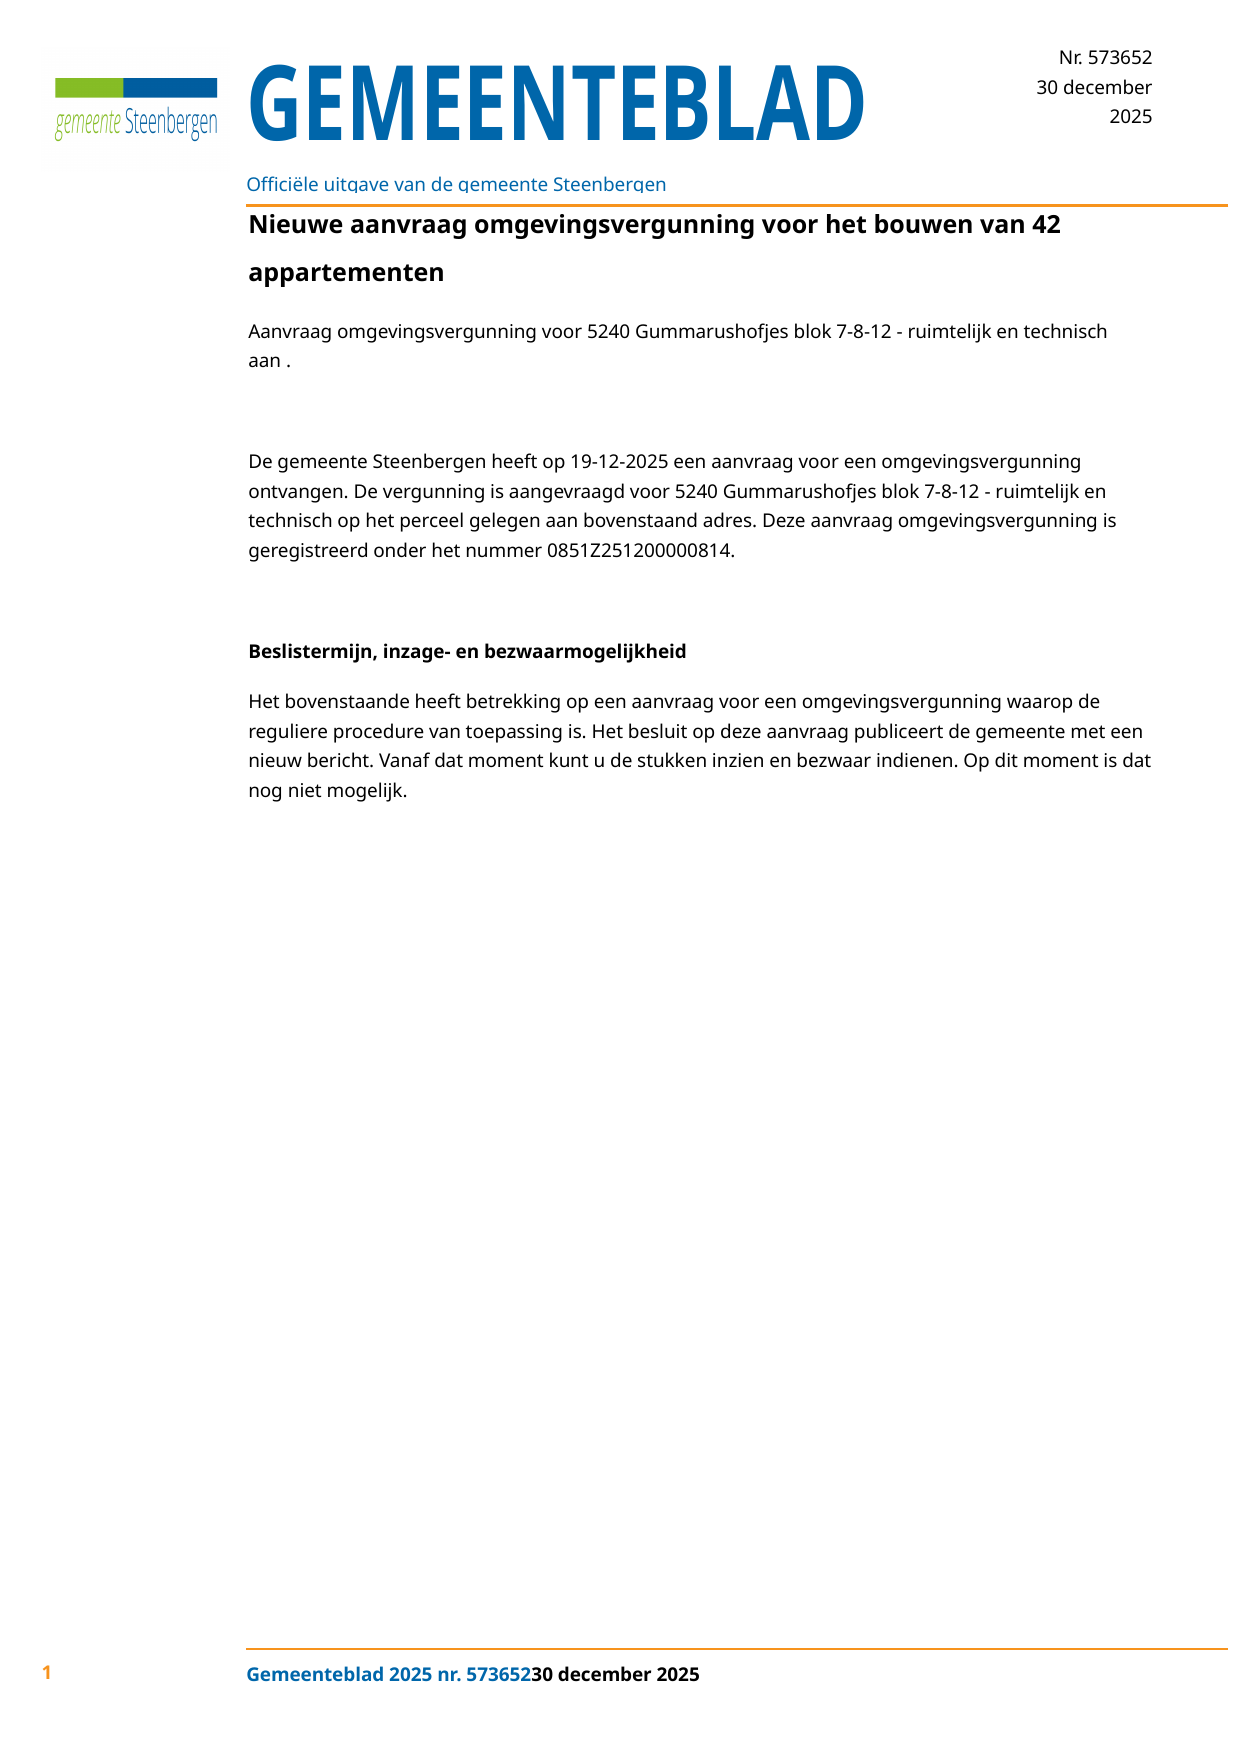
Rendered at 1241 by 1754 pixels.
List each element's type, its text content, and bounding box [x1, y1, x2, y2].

text De gemeente Steenbergen heeft op 19-12-2025 een aanvraag voor een omgevingsvergunning ontvangen. De vergunning is aangevraagd voor 5240 Gummarushofjes blok 7-8-12 - ruimtelijk en technisch op het perceel gelegen aan bovenstaand adres. Deze aanvraag omgevingsvergunning is geregistreerd onder het nummer 0851Z251200000814. [248, 448, 1152, 563]
text Aanvraag omgevingsvergunning voor 5240 Gummarushofjes blok 7-8-12 - ruimtelijk en technisch aan . [248, 318, 1152, 373]
picture [41, 47, 231, 172]
text Het bovenstaande heeft betrekking op een aanvraag voor een omgevingsvergunning waarop de reguliere procedure van toepassing is. Het besluit op deze aanvraag publiceert de gemeente met een nieuw bericht. Vanaf dat moment kunt u de stukken inzien en bezwaar indienen. Op dit moment is dat nog niet mogelijk. [248, 688, 1152, 803]
text Nieuwe aanvraag omgevingsvergunning voor het bouwen van 42 appartementen [248, 207, 1152, 288]
text Beslistermijn, inzage- en bezwaarmogelijkheid [248, 638, 1152, 664]
